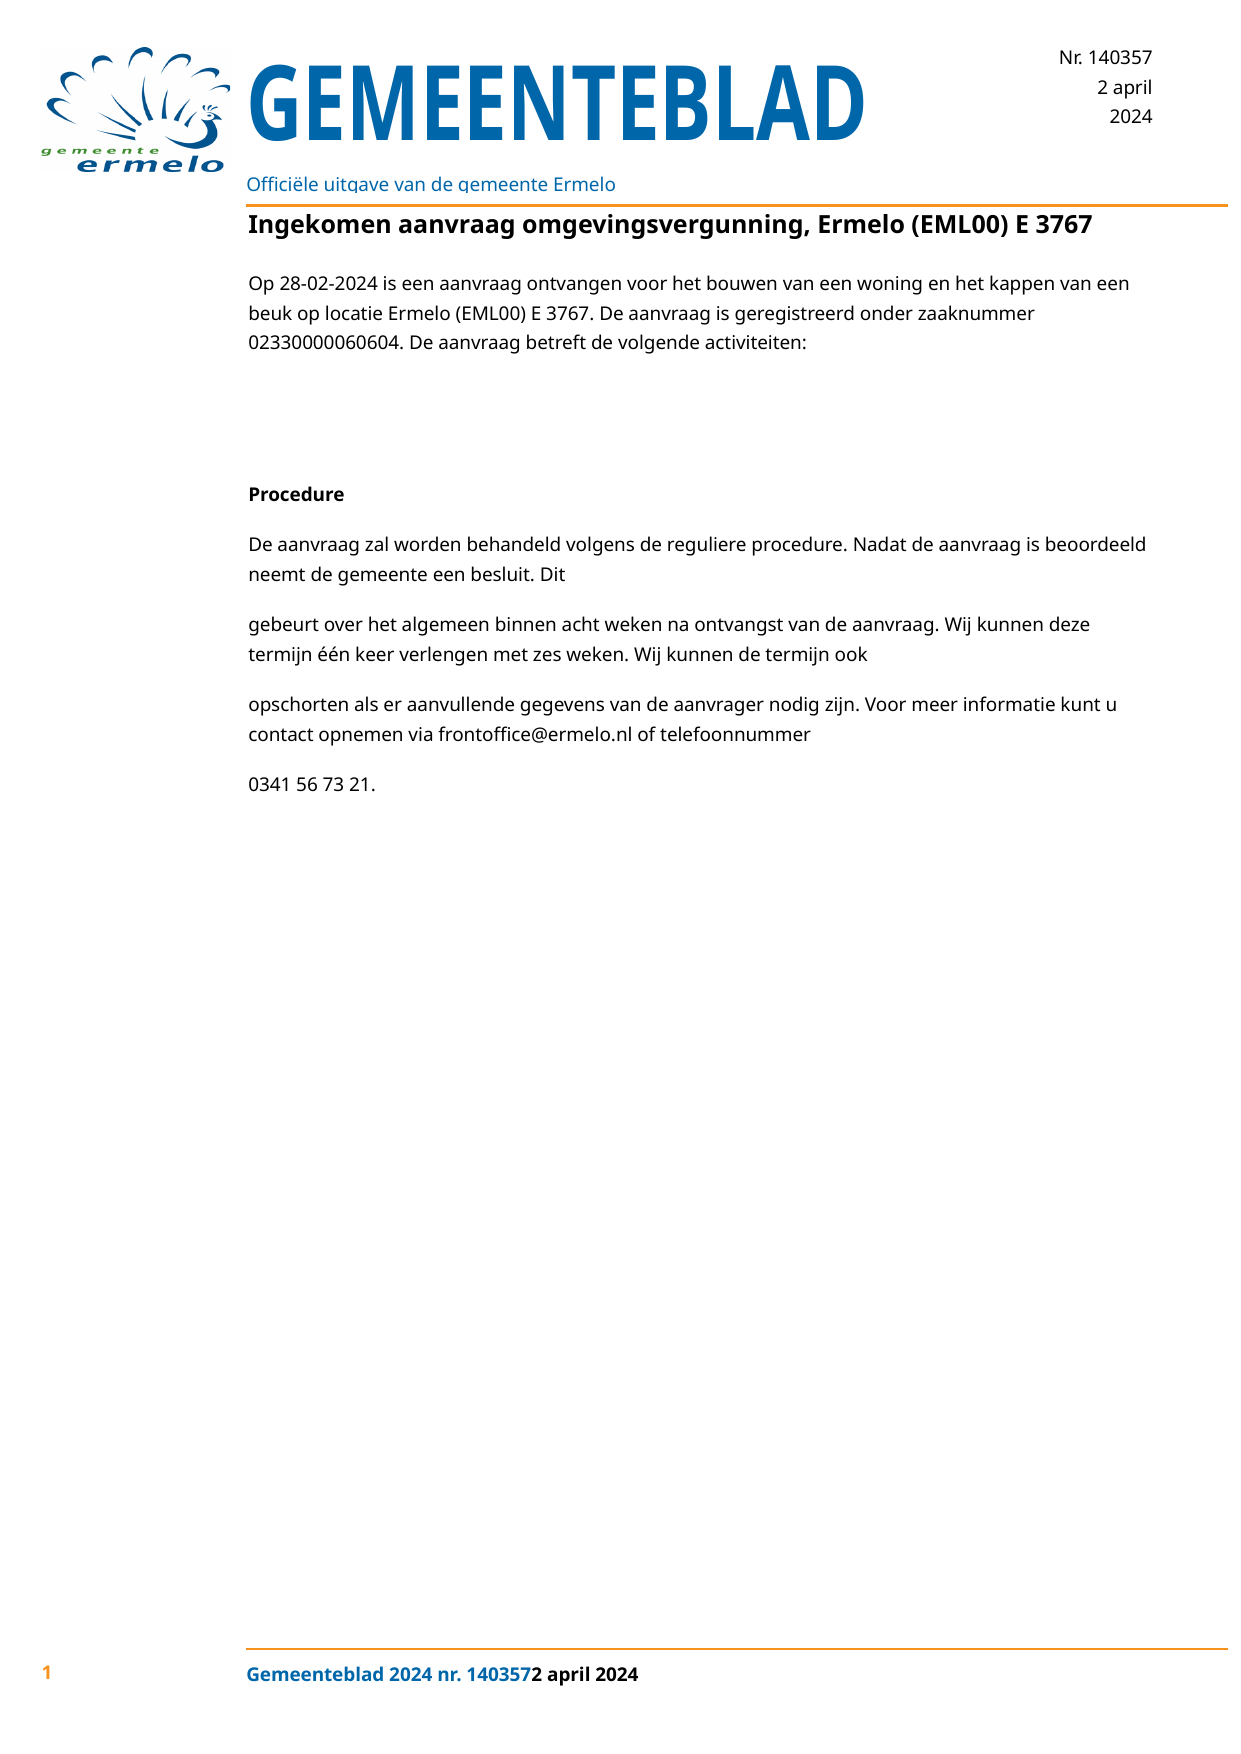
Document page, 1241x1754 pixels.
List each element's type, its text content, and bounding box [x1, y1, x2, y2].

text gebeurt over het algemeen binnen acht weken na ontvangst van de aanvraag. Wij kunnen deze termijn één keer verlengen met zes weken. Wij kunnen de termijn ook [248, 611, 1152, 666]
text Procedure [248, 481, 1152, 506]
text opschorten als er aanvullende gegevens van de aanvrager nodig zijn. Voor meer informatie kunt u contact opnemen via frontoffice@ermelo.nl of telefoonnummer [248, 691, 1152, 746]
text 0341 56 73 21. [248, 771, 1152, 797]
text Ingekomen aanvraag omgevingsvergunning, Ermelo (EML00) E 3767 [248, 207, 1152, 241]
text Op 28-02-2024 is een aanvraag ontvangen voor het bouwen van een woning en het kappen van een beuk op locatie Ermelo (EML00) E 3767. De aanvraag is geregistreerd onder zaaknummer 02330000060604. De aanvraag betreft de volgende activiteiten: [248, 270, 1152, 355]
picture [41, 47, 231, 172]
text De aanvraag zal worden behandeld volgens de reguliere procedure. Nadat de aanvraag is beoordeeld neemt de gemeente een besluit. Dit [248, 531, 1152, 586]
